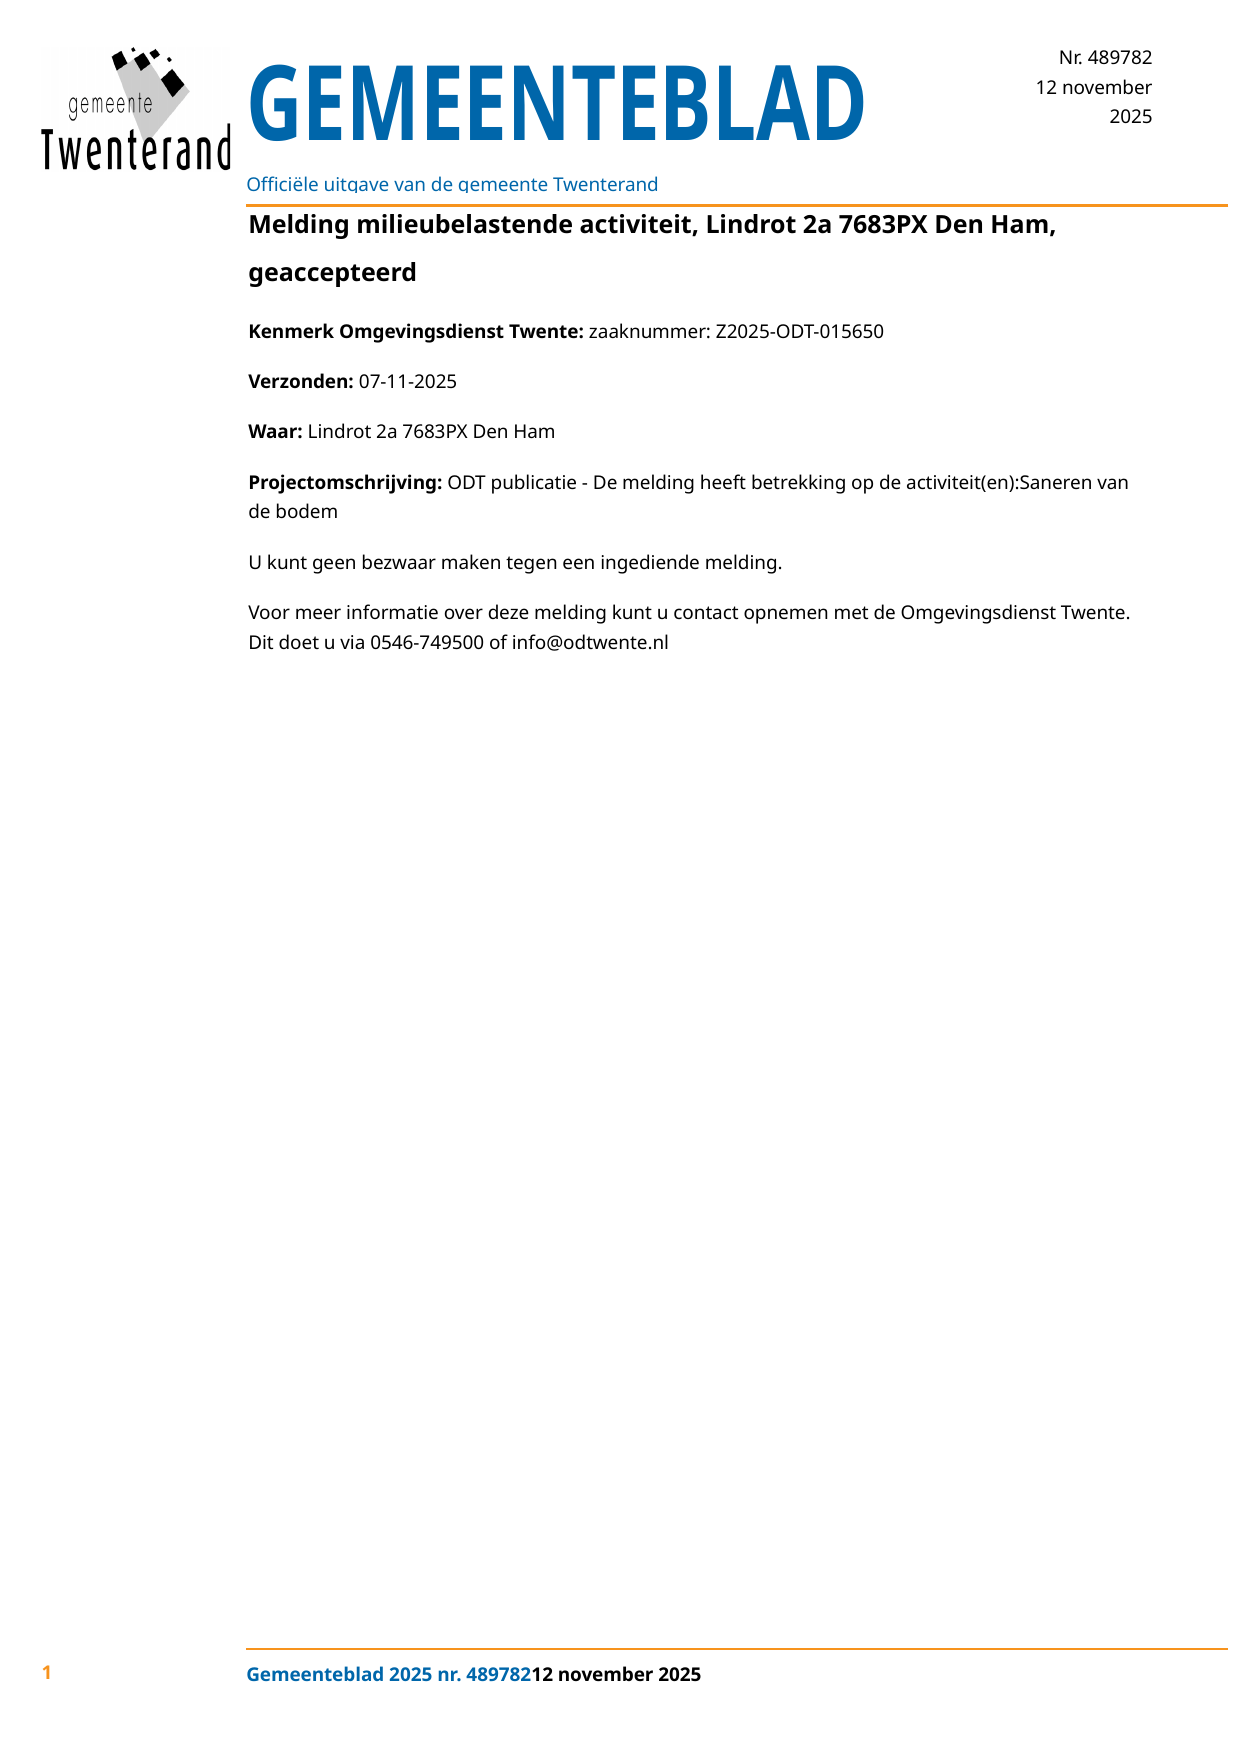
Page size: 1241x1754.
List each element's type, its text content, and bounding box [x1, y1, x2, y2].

text Waar: Lindrot 2a 7683PX Den Ham [248, 419, 1152, 444]
text Kenmerk Omgevingsdienst Twente: zaaknummer: Z2025-ODT-015650 [248, 318, 1152, 344]
picture [41, 47, 231, 172]
text Verzonden: 07-11-2025 [248, 368, 1152, 394]
text Melding milieubelastende activiteit, Lindrot 2a 7683PX Den Ham, geaccepteerd [248, 207, 1152, 288]
text U kunt geen bezwaar maken tegen een ingediende melding. [248, 549, 1152, 575]
text Projectomschrijving: ODT publicatie - De melding heeft betrekking op de activiteit(en):Saneren van de bodem [248, 469, 1152, 524]
text Voor meer informatie over deze melding kunt u contact opnemen met de Omgevingsdienst Twente. Dit doet u via 0546-749500 of info@odtwente.nl [248, 599, 1152, 655]
